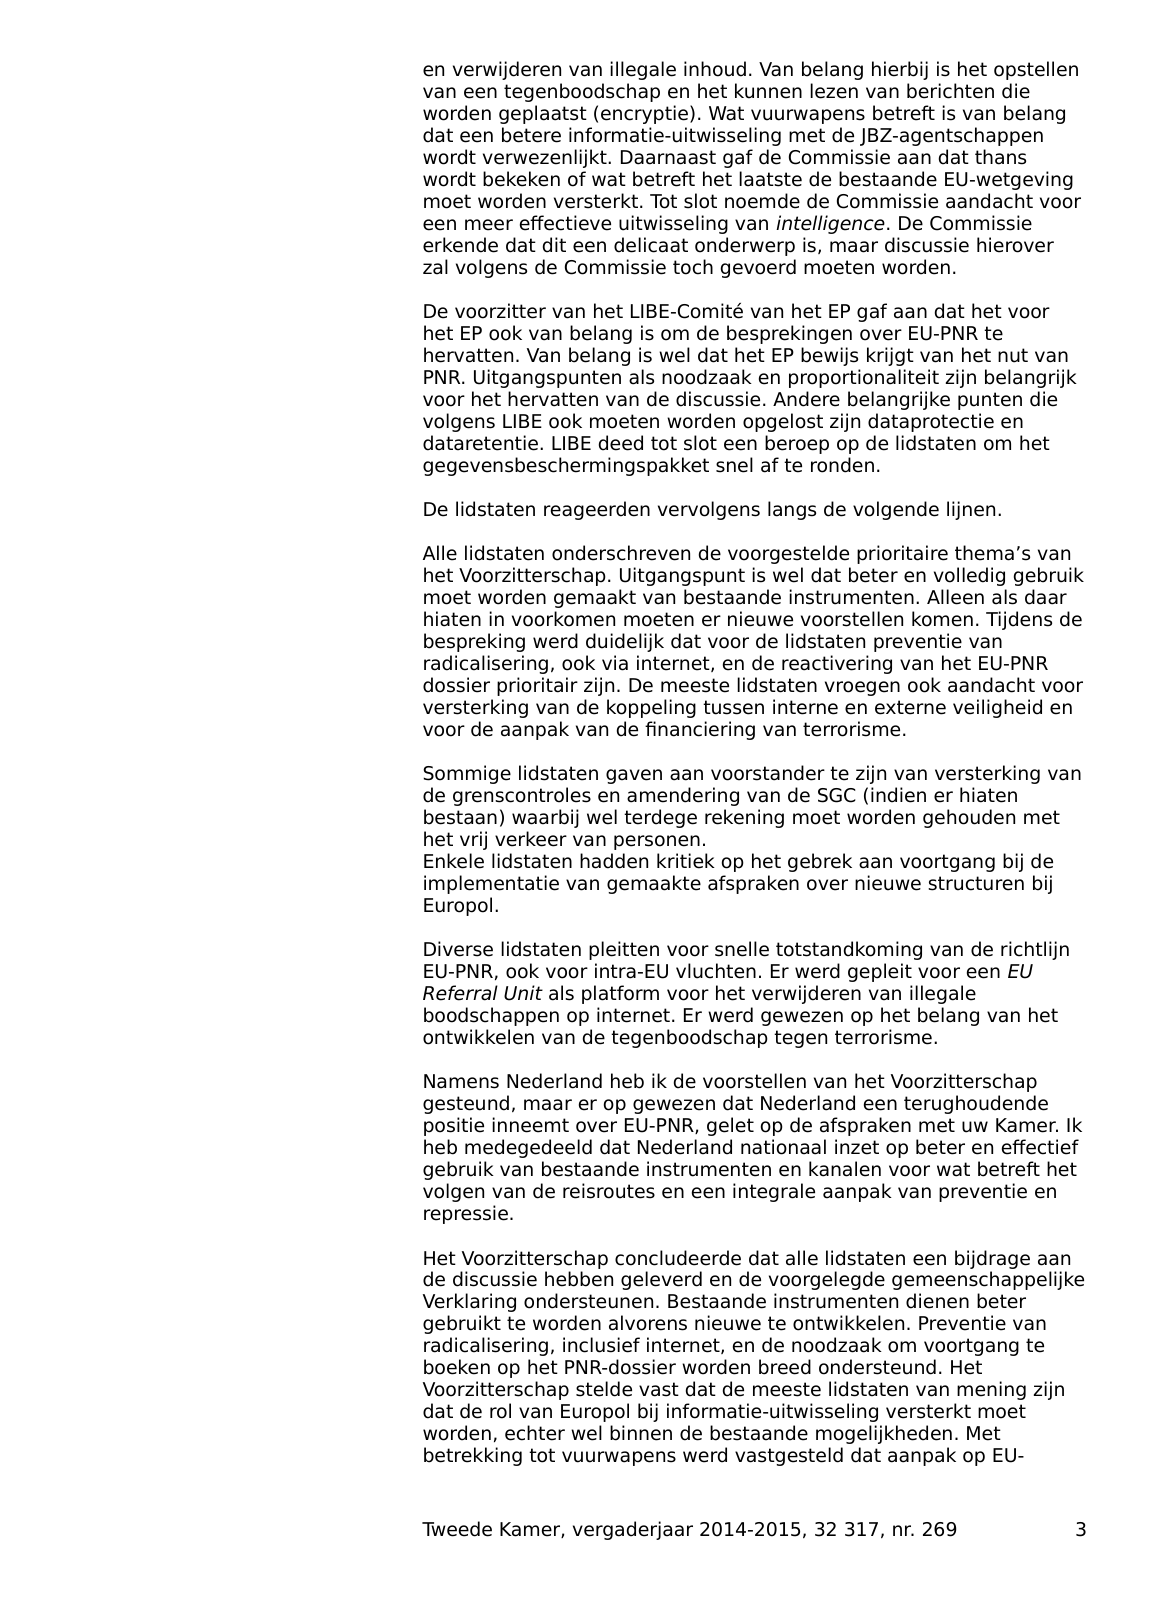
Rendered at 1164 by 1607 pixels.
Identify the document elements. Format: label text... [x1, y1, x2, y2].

text Diverse lidstaten pleitten voor snelle totstandkoming van de richtlijn EU-PNR, ook voor intra-EU vluchten. Er werd gepleit voor een EU Referral Unit als platform voor het verwijderen van illegale boodschappen op internet. Er werd gewezen op het belang van het ontwikkelen van de tegenboodschap tegen terrorisme. [422, 939, 1087, 1049]
text De lidstaten reageerden vervolgens langs de volgende lijnen. [422, 499, 1087, 521]
text Namens Nederland heb ik de voorstellen van het Voorzitterschap gesteund, maar er op gewezen dat Nederland een terughoudende positie inneemt over EU-PNR, gelet op de afspraken met uw Kamer. Ik heb medegedeeld dat Nederland nationaal inzet op beter en effectief gebruik van bestaande instrumenten en kanalen voor wat betreft het volgen van de reisroutes en een integrale aanpak van preventie en repressie. [422, 1071, 1087, 1225]
text en verwijderen van illegale inhoud. Van belang hierbij is het opstellen van een tegenboodschap en het kunnen lezen van berichten die worden geplaatst (encryptie). Wat vuurwapens betreft is van belang dat een betere informatie-uitwisseling met de JBZ-agentschappen wordt verwezenlijkt. Daarnaast gaf de Commissie aan dat thans wordt bekeken of wat betreft het laatste de bestaande EU-wetgeving moet worden versterkt. Tot slot noemde de Commissie aandacht voor een meer effectieve uitwisseling van intelligence. De Commissie erkende dat dit een delicaat onderwerp is, maar discussie hierover zal volgens de Commissie toch gevoerd moeten worden. [422, 59, 1087, 279]
text Het Voorzitterschap concludeerde dat alle lidstaten een bijdrage aan de discussie hebben geleverd en de voorgelegde gemeenschappelijke Verklaring ondersteunen. Bestaande instrumenten dienen beter gebruikt te worden alvorens nieuwe te ontwikkelen. Preventie van radicalisering, inclusief internet, en de noodzaak om voortgang te boeken op het PNR-dossier worden breed ondersteund. Het Voorzitterschap stelde vast dat de meeste lidstaten van mening zijn dat de rol van Europol bij informatie-uitwisseling versterkt moet worden, echter wel binnen de bestaande mogelijkheden. Met betrekking tot vuurwapens werd vastgesteld dat aanpak op EU- [422, 1247, 1087, 1467]
text De voorzitter van het LIBE-Comité van het EP gaf aan dat het voor het EP ook van belang is om de besprekingen over EU-PNR te hervatten. Van belang is wel dat het EP bewijs krijgt van het nut van PNR. Uitgangspunten als noodzaak en proportionaliteit zijn belangrijk voor het hervatten van de discussie. Andere belangrijke punten die volgens LIBE ook moeten worden opgelost zijn dataprotectie en dataretentie. LIBE deed tot slot een beroep op de lidstaten om het gegevensbeschermingspakket snel af te ronden. [422, 301, 1087, 477]
text Sommige lidstaten gaven aan voorstander te zijn van versterking van de grenscontroles en amendering van de SGC (indien er hiaten bestaan) waarbij wel terdege rekening moet worden gehouden met het vrij verkeer van personen. [422, 763, 1087, 851]
text Enkele lidstaten hadden kritiek op het gebrek aan voortgang bij de implementatie van gemaakte afspraken over nieuwe structuren bij Europol. [422, 851, 1087, 917]
text Alle lidstaten onderschreven de voorgestelde prioritaire thema’s van het Voorzitterschap. Uitgangspunt is wel dat beter en volledig gebruik moet worden gemaakt van bestaande instrumenten. Alleen als daar hiaten in voorkomen moeten er nieuwe voorstellen komen. Tijdens de bespreking werd duidelijk dat voor de lidstaten preventie van radicalisering, ook via internet, en de reactivering van het EU-PNR dossier prioritair zijn. De meeste lidstaten vroegen ook aandacht voor versterking van de koppeling tussen interne en externe veiligheid en voor de aanpak van de financiering van terrorisme. [422, 543, 1087, 741]
